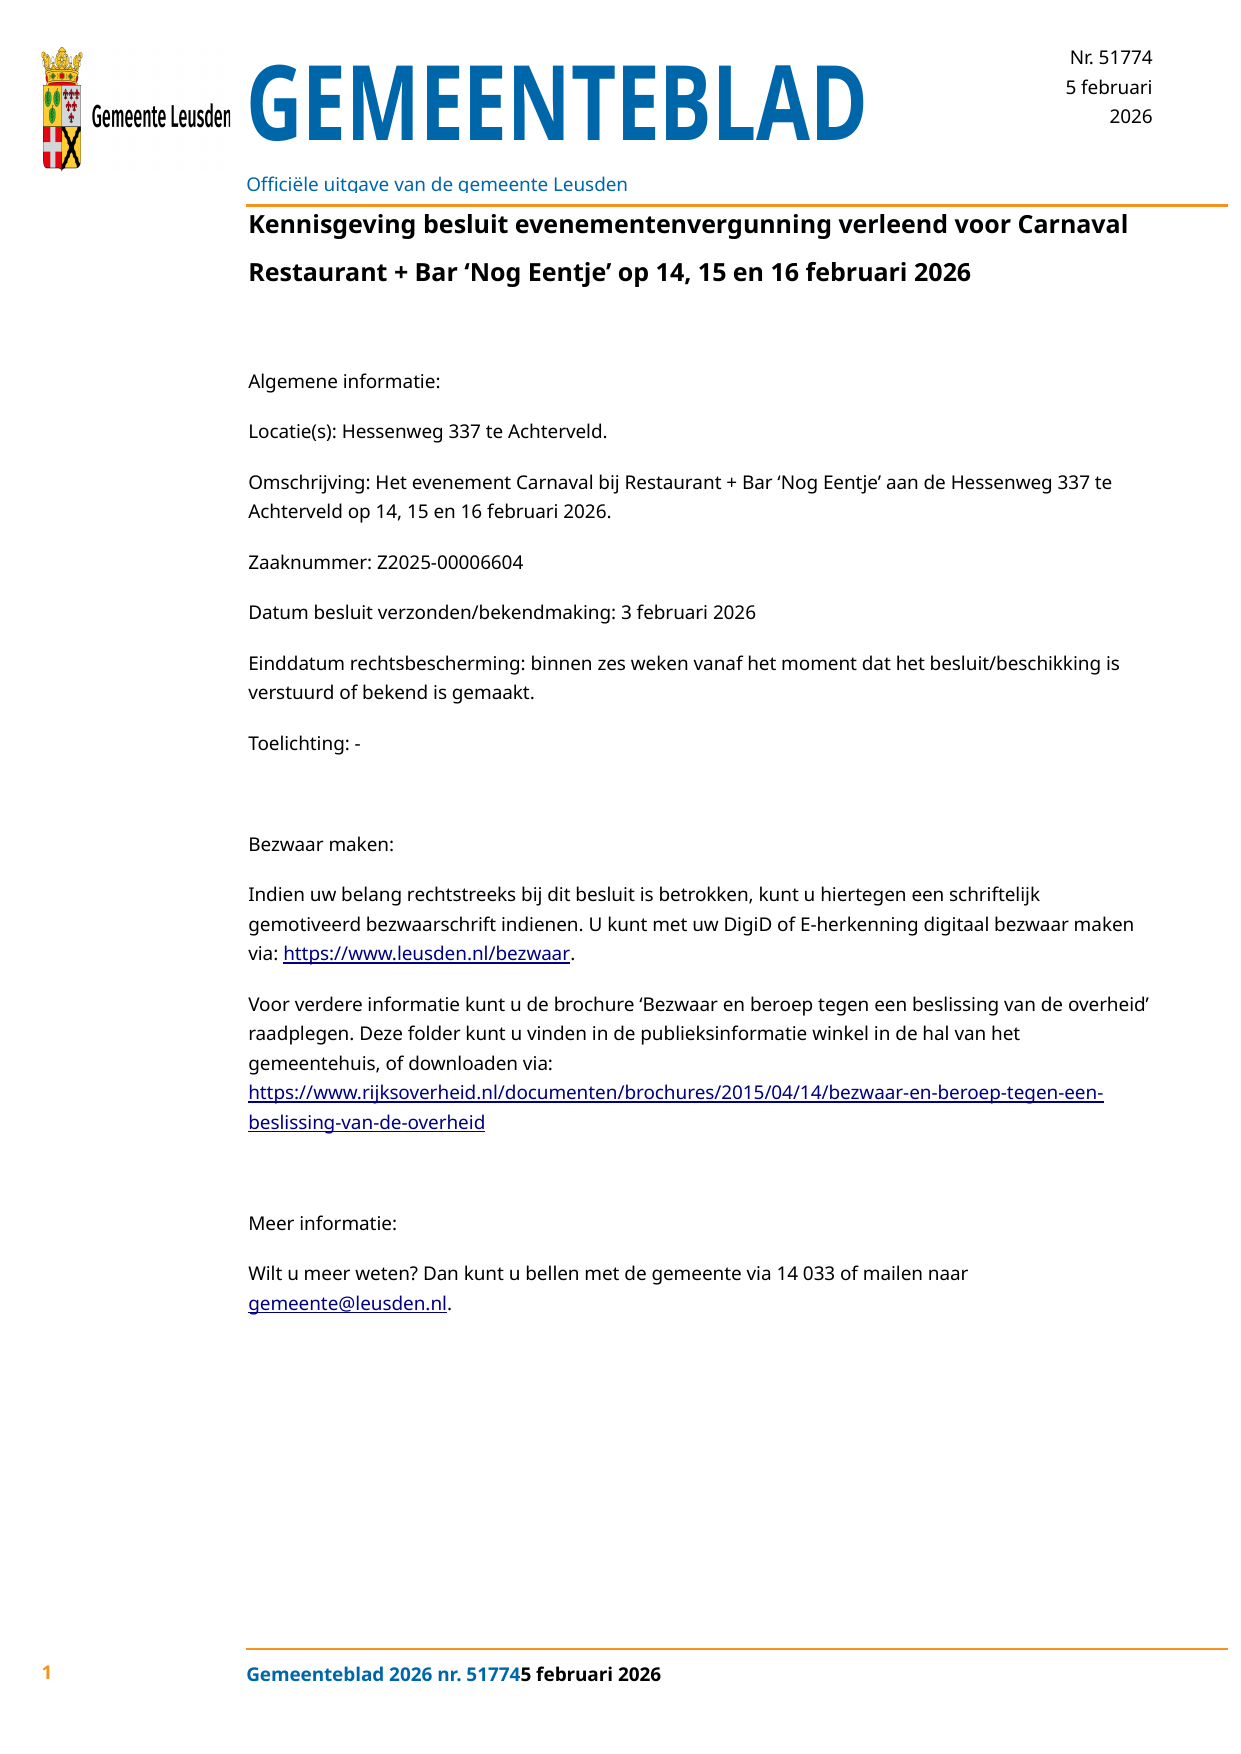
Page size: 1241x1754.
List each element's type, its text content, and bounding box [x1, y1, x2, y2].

text Wilt u meer weten? Dan kunt u bellen met de gemeente via 14 033 of mailen naar gemeente@leusden.nl. [248, 1260, 1152, 1316]
text Omschrijving: Het evenement Carnaval bij Restaurant + Bar ‘Nog Eentje’ aan de Hessenweg 337 te Achterveld op 14, 15 en 16 februari 2026. [248, 469, 1152, 524]
text Bezwaar maken: [248, 831, 1152, 857]
text Zaaknummer: Z2025-00006604 [248, 549, 1152, 575]
text Toelichting: - [248, 730, 1152, 756]
text Kennisgeving besluit evenementenvergunning verleend voor Carnaval Restaurant + Bar ‘Nog Eentje’ op 14, 15 en 16 februari 2026 [248, 207, 1152, 288]
text Meer informatie: [248, 1210, 1152, 1236]
text Datum besluit verzonden/bekendmaking: 3 februari 2026 [248, 599, 1152, 625]
text Indien uw belang rechtstreeks bij dit besluit is betrokken, kunt u hiertegen een schriftelijk gemotiveerd bezwaarschrift indienen. U kunt met uw DigiD of E-herkenning digitaal bezwaar maken via: https://www.leusden.nl/bezwaar. [248, 881, 1152, 966]
text Voor verdere informatie kunt u de brochure ‘Bezwaar en beroep tegen een beslissing van de overheid’ raadplegen. Deze folder kunt u vinden in de publieksinformatie winkel in de hal van het gemeentehuis, of downloaden via: https://www.rijksoverheid.nl/documenten/brochures/2015/04/14/bezwaar-en-beroep-tegen-een-beslissing-van-de-overheid [248, 991, 1152, 1135]
text Einddatum rechtsbescherming: binnen zes weken vanaf het moment dat het besluit/beschikking is verstuurd of bekend is gemaakt. [248, 650, 1152, 705]
text Algemene informatie: [248, 368, 1152, 394]
picture [41, 47, 231, 172]
text Locatie(s): Hessenweg 337 te Achterveld. [248, 419, 1152, 444]
